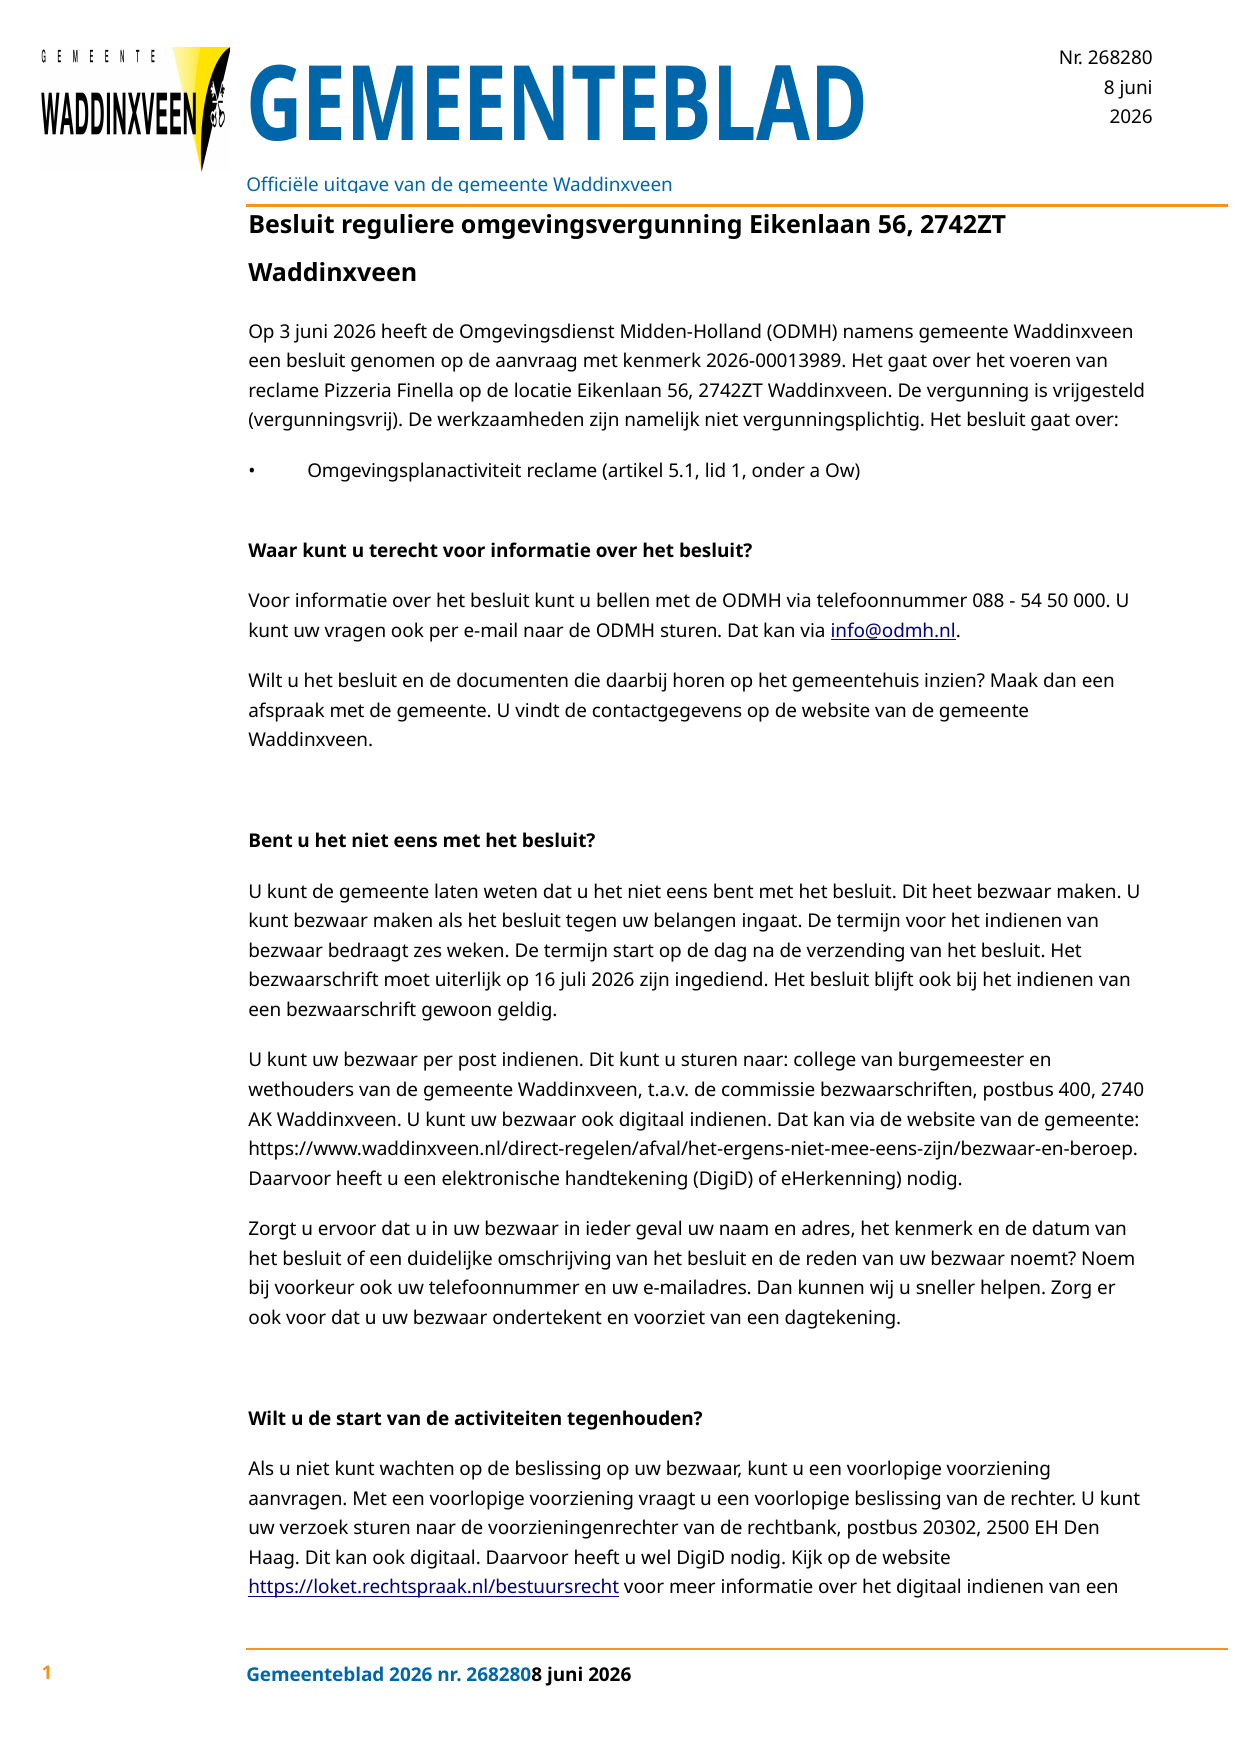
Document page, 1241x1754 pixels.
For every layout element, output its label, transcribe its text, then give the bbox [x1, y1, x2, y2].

text Zorgt u ervoor dat u in uw bezwaar in ieder geval uw naam en adres, het kenmerk en de datum van het besluit of een duidelijke omschrijving van het besluit en de reden van uw bezwaar noemt? Noem bij voorkeur ook uw telefoonnummer en uw e-mailadres. Dan kunnen wij u sneller helpen. Zorg er ook voor dat u uw bezwaar ondertekent en voorziet van een dagtekening. [248, 1215, 1152, 1330]
text Bent u het niet eens met het besluit? [248, 827, 1152, 853]
text Waar kunt u terecht voor informatie over het besluit? [248, 537, 1152, 563]
picture [41, 47, 231, 172]
text Wilt u de start van de activiteiten tegenhouden? [248, 1405, 1152, 1431]
text Voor informatie over het besluit kunt u bellen met de ODMH via telefoonnummer 088 - 54 50 000. U kunt uw vragen ook per e-mail naar de ODMH sturen. Dat kan via info@odmh.nl. [248, 587, 1152, 643]
text U kunt de gemeente laten weten dat u het niet eens bent met het besluit. Dit heet bezwaar maken. U kunt bezwaar maken als het besluit tegen uw belangen ingaat. De termijn voor het indienen van bezwaar bedraagt zes weken. De termijn start op de dag na de verzending van het besluit. Het bezwaarschrift moet uiterlijk op 16 juli 2026 zijn ingediend. Het besluit blijft ook bij het indienen van een bezwaarschrift gewoon geldig. [248, 878, 1152, 1022]
text U kunt uw bezwaar per post indienen. Dit kunt u sturen naar: college van burgemeester en wethouders van de gemeente Waddinxveen, t.a.v. de commissie bezwaarschriften, postbus 400, 2740 AK Waddinxveen. U kunt uw bezwaar ook digitaal indienen. Dat kan via de website van de gemeente: https://www.waddinxveen.nl/direct-regelen/afval/het-ergens-niet-mee-eens-zijn/bezwaar-en-beroep. Daarvoor heeft u een elektronische handtekening (DigiD) of eHerkenning) nodig. [248, 1047, 1152, 1191]
text Wilt u het besluit en de documenten die daarbij horen op het gemeentehuis inzien? Maak dan een afspraak met de gemeente. U vindt de contactgegevens op de website van de gemeente Waddinxveen. [248, 667, 1152, 752]
list Omgevingsplanactiviteit reclame (artikel 5.1, lid 1, onder a Ow) [248, 457, 1152, 483]
text Als u niet kunt wachten op de beslissing op uw bezwaar, kunt u een voorlopige voorziening aanvragen. Met een voorlopige voorziening vraagt u een voorlopige beslissing van de rechter. U kunt uw verzoek sturen naar de voorzieningenrechter van de rechtbank, postbus 20302, 2500 EH Den Haag. Dit kan ook digitaal. Daarvoor heeft u wel DigiD nodig. Kijk op de website https://loket.rechtspraak.nl/bestuursrecht voor meer informatie over het digitaal indienen van een [248, 1455, 1152, 1599]
text Op 3 juni 2026 heeft de Omgevingsdienst Midden-Holland (ODMH) namens gemeente Waddinxveen een besluit genomen op de aanvraag met kenmerk 2026-00013989. Het gaat over het voeren van reclame Pizzeria Finella op de locatie Eikenlaan 56, 2742ZT Waddinxveen. De vergunning is vrijgesteld (vergunningsvrij). De werkzaamheden zijn namelijk niet vergunningsplichtig. Het besluit gaat over: [248, 318, 1152, 432]
text Besluit reguliere omgevingsvergunning Eikenlaan 56, 2742ZT Waddinxveen [248, 207, 1152, 288]
